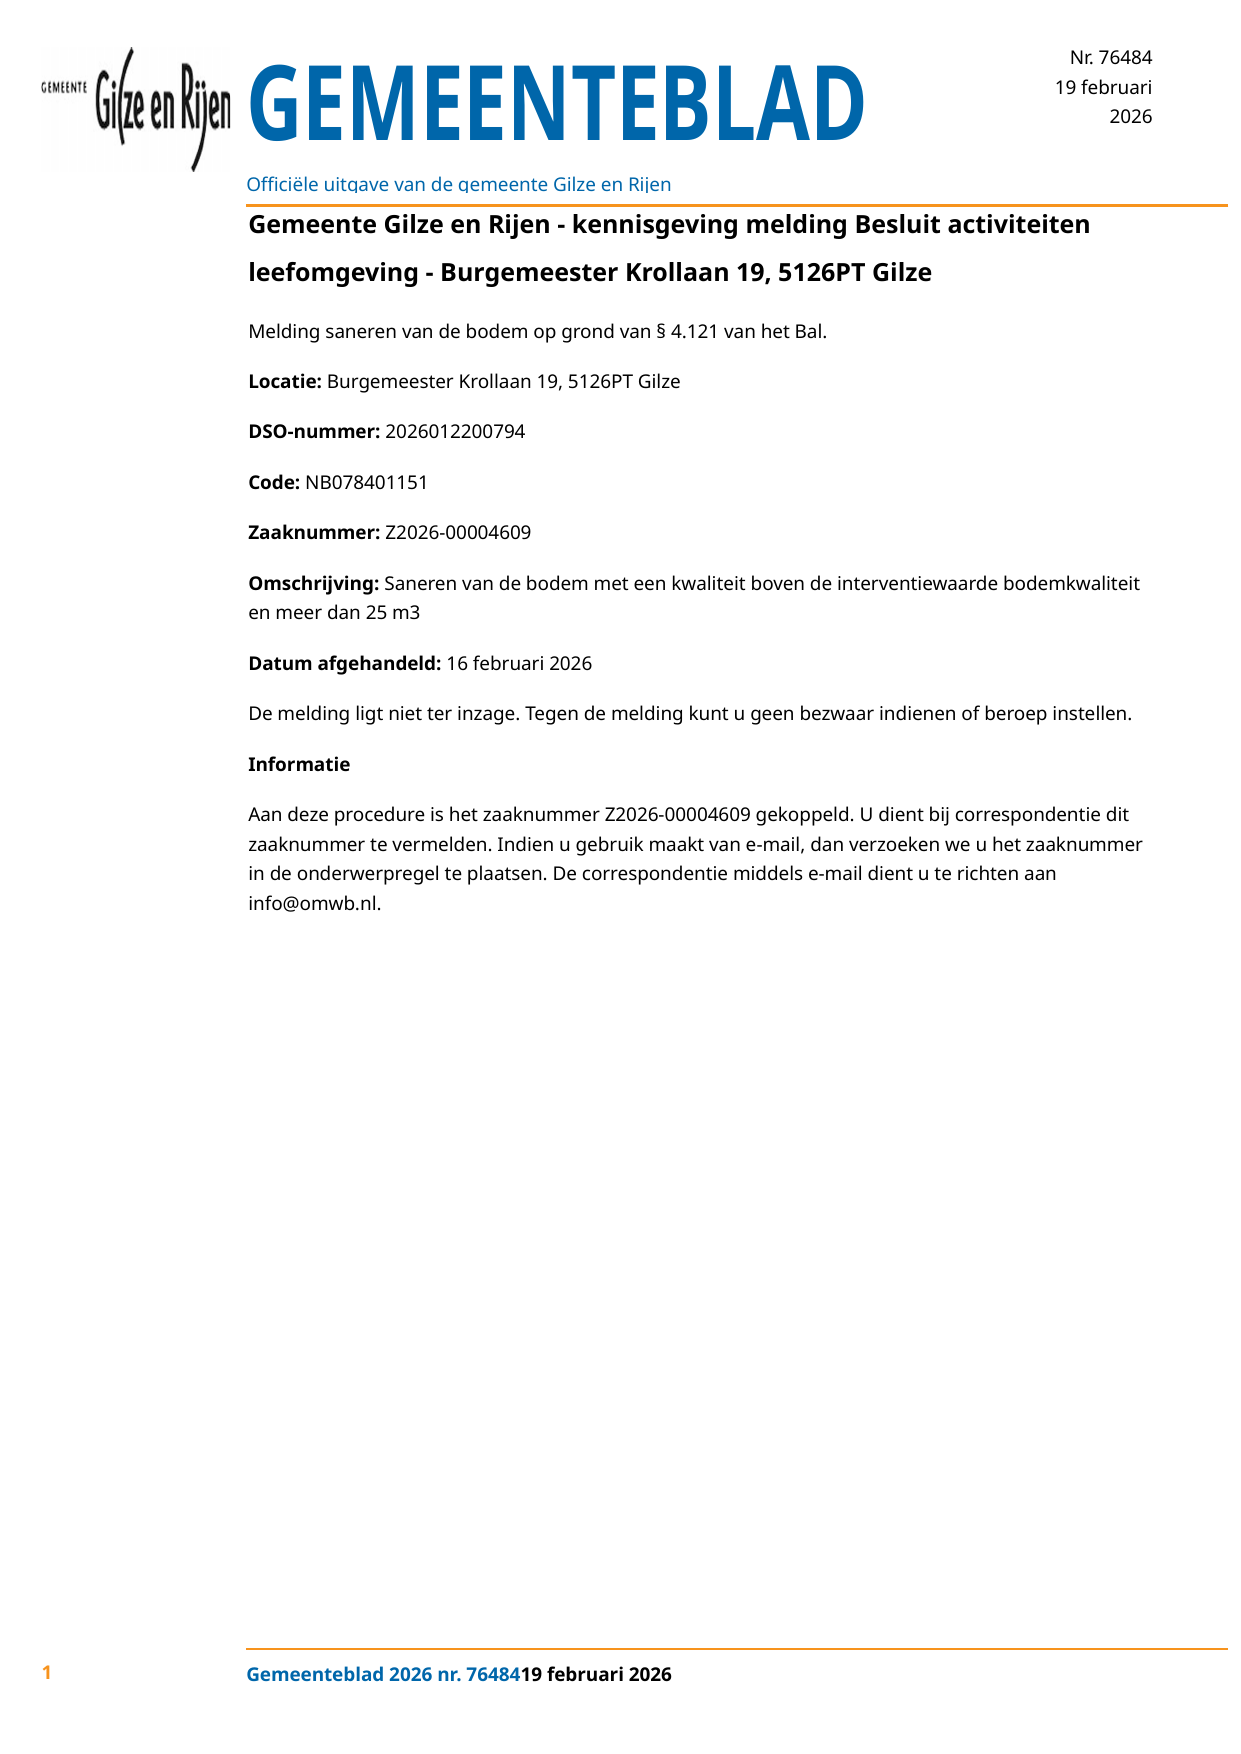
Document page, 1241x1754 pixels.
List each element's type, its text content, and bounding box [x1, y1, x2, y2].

text Aan deze procedure is het zaaknummer Z2026-00004609 gekoppeld. U dient bij correspondentie dit zaaknummer te vermelden. Indien u gebruik maakt van e-mail, dan verzoeken we u het zaaknummer in de onderwerpregel te plaatsen. De correspondentie middels e-mail dient u te richten aan info@omwb.nl. [248, 801, 1152, 916]
text Datum afgehandeld: 16 februari 2026 [248, 650, 1152, 676]
text Melding saneren van de bodem op grond van § 4.121 van het Bal. [248, 318, 1152, 344]
text Zaaknummer: Z2026-00004609 [248, 519, 1152, 545]
text De melding ligt niet ter inzage. Tegen de melding kunt u geen bezwaar indienen of beroep instellen. [248, 700, 1152, 726]
text Code: NB078401151 [248, 469, 1152, 495]
text Informatie [248, 751, 1152, 777]
text DSO-nummer: 2026012200794 [248, 419, 1152, 444]
picture [41, 47, 231, 172]
text Gemeente Gilze en Rijen - kennisgeving melding Besluit activiteiten leefomgeving - Burgemeester Krollaan 19, 5126PT Gilze [248, 207, 1152, 288]
text Omschrijving: Saneren van de bodem met een kwaliteit boven de interventiewaarde bodemkwaliteit en meer dan 25 m3 [248, 570, 1152, 625]
text Locatie: Burgemeester Krollaan 19, 5126PT Gilze [248, 368, 1152, 394]
